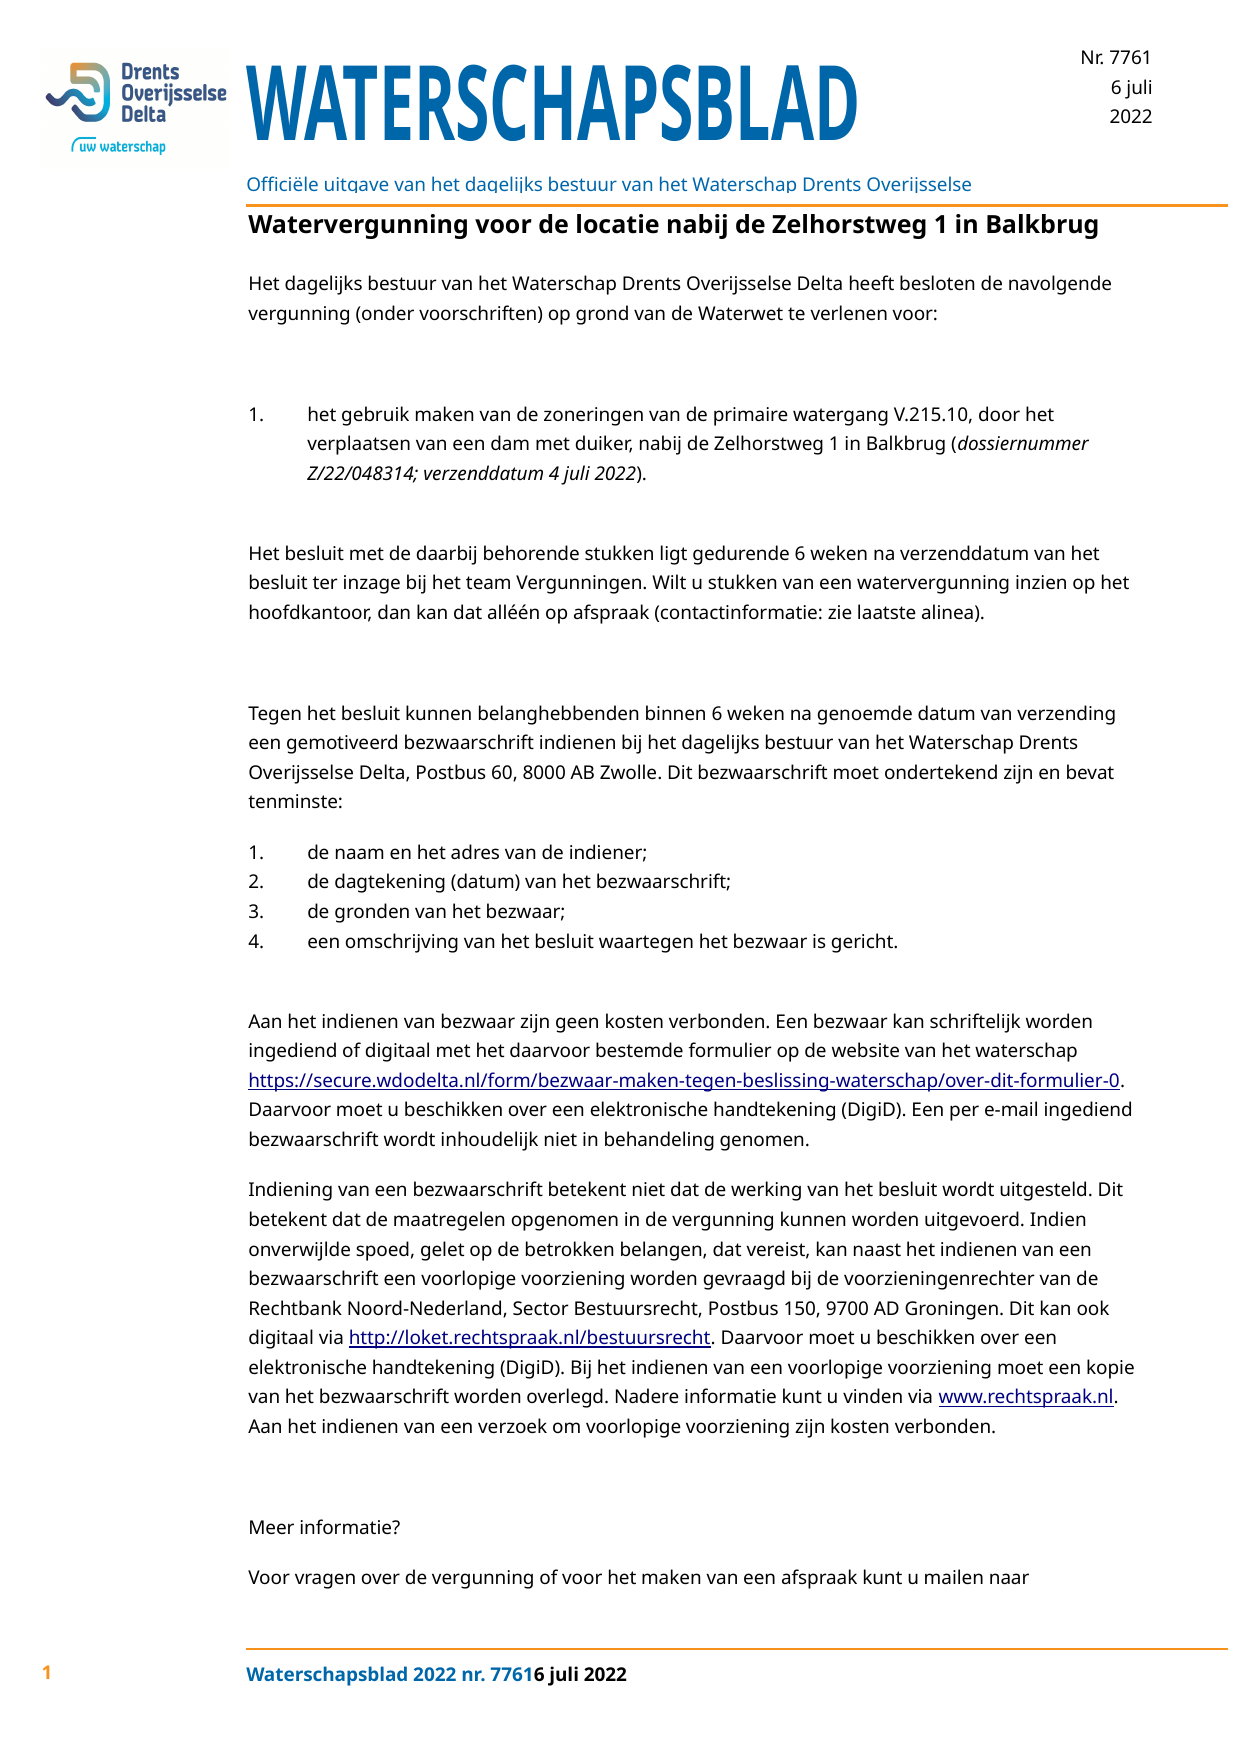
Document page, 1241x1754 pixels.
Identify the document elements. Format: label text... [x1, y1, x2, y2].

list een omschrijving van het besluit waartegen het bezwaar is gericht. [248, 928, 1152, 953]
text Aan het indienen van bezwaar zijn geen kosten verbonden. Een bezwaar kan schriftelijk worden ingediend of digitaal met het daarvoor bestemde formulier op de website van het waterschap https://secure.wdodelta.nl/form/bezwaar-maken-tegen-beslissing-waterschap/over-dit-formulier-0. Daarvoor moet u beschikken over een elektronische handtekening (DigiD). Een per e-mail ingediend bezwaarschrift wordt inhoudelijk niet in behandeling genomen. [248, 1008, 1152, 1152]
text Watervergunning voor de locatie nabij de Zelhorstweg 1 in Balkbrug [248, 207, 1152, 241]
list de dagtekening (datum) van het bezwaarschrift; [248, 869, 1152, 894]
text Tegen het besluit kunnen belanghebbenden binnen 6 weken na genoemde datum van verzending een gemotiveerd bezwaarschrift indienen bij het dagelijks bestuur van het Waterschap Drents Overijsselse Delta, Postbus 60, 8000 AB Zwolle. Dit bezwaarschrift moet ondertekend zijn en bevat tenminste: [248, 700, 1152, 814]
text Het dagelijks bestuur van het Waterschap Drents Overijsselse Delta heeft besloten de navolgende vergunning (onder voorschriften) op grond van de Waterwet te verlenen voor: [248, 270, 1152, 326]
text Voor vragen over de vergunning of voor het maken van een afspraak kunt u mailen naar [248, 1564, 1152, 1590]
text Het besluit met de daarbij behorende stukken ligt gedurende 6 weken na verzenddatum van het besluit ter inzage bij het team Vergunningen. Wilt u stukken van een watervergunning inzien op het hoofdkantoor, dan kan dat alléén op afspraak (contactinformatie: zie laatste alinea). [248, 540, 1152, 625]
list de gronden van het bezwaar; [248, 898, 1152, 924]
picture [41, 47, 231, 172]
text Indiening van een bezwaarschrift betekent niet dat de werking van het besluit wordt uitgesteld. Dit betekent dat de maatregelen opgenomen in de vergunning kunnen worden uitgevoerd. Indien onverwijlde spoed, gelet op de betrokken belangen, dat vereist, kan naast het indienen van een bezwaarschrift een voorlopige voorziening worden gevraagd bij de voorzieningenrechter van de Rechtbank Noord-Nederland, Sector Bestuursrecht, Postbus 150, 9700 AD Groningen. Dit kan ook digitaal via http://loket.rechtspraak.nl/bestuursrecht. Daarvoor moet u beschikken over een elektronische handtekening (DigiD). Bij het indienen van een voorlopige voorziening moet een kopie van het bezwaarschrift worden overlegd. Nadere informatie kunt u vinden via www.rechtspraak.nl. Aan het indienen van een verzoek om voorlopige voorziening zijn kosten verbonden. [248, 1177, 1152, 1439]
list de naam en het adres van de indiener; [248, 839, 1152, 865]
text Meer informatie? [248, 1514, 1152, 1540]
list het gebruik maken van de zoneringen van de primaire watergang V.215.10, door het verplaatsen van een dam met duiker, nabij de Zelhorstweg 1 in Balkbrug (dossiernummer Z/22/048314; verzenddatum 4 juli 2022). [248, 401, 1152, 486]
